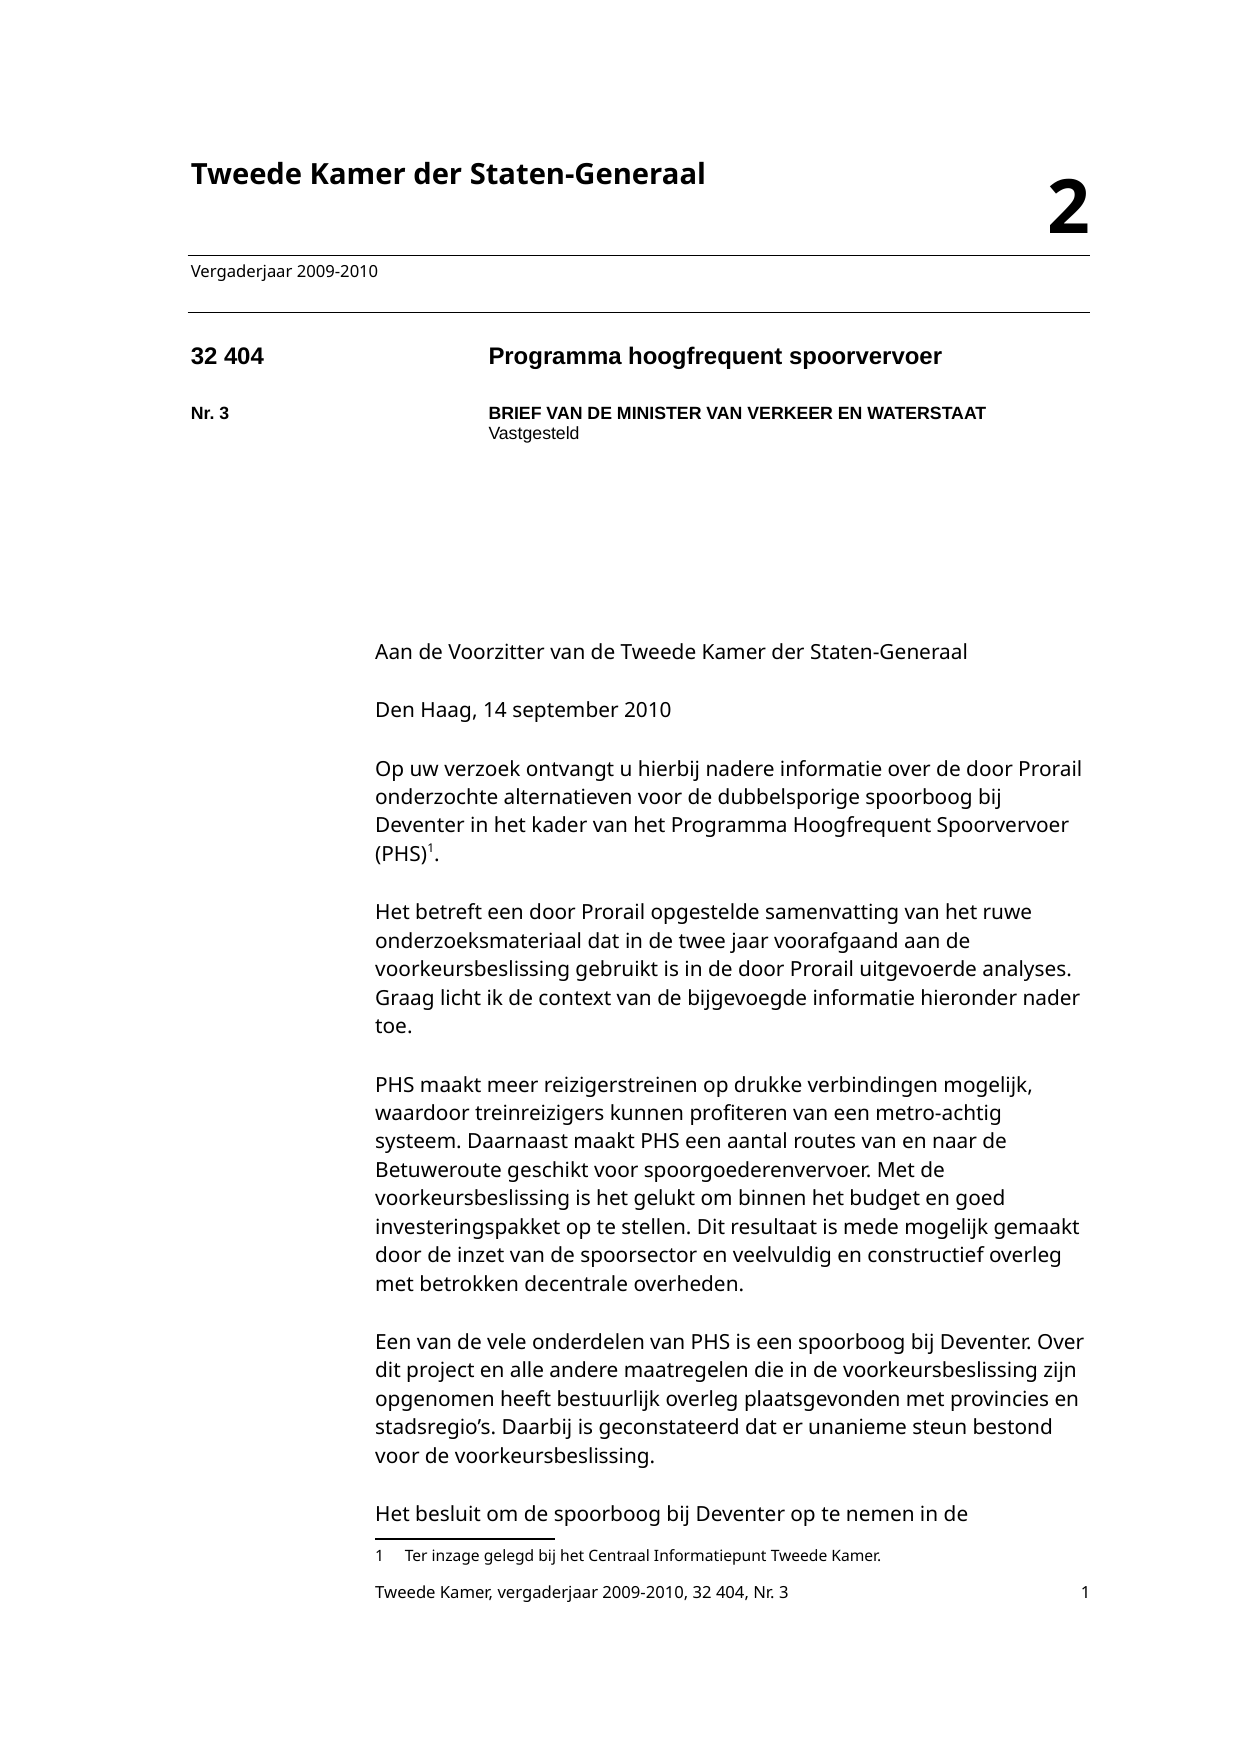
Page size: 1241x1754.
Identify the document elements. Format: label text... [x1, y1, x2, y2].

text Het besluit om de spoorboog bij Deventer op te nemen in de [375, 1499, 1090, 1528]
table_cell [485, 256, 1090, 312]
text Ter inzage gelegd bij het Centraal Informatiepunt Tweede Kamer. [375, 1538, 1090, 1566]
text Het betreft een door Prorail opgestelde samenvatting van het ruwe onderzoeksmateriaal dat in de twee jaar voorafgaand aan de voorkeursbeslissing gebruikt is in de door Prorail uitgevoerde analyses. Graag licht ik de context van de bijgevoegde informatie hieronder nader toe. [375, 897, 1090, 1040]
table_cell Programma hoogfrequent spoorvervoer [485, 339, 1090, 399]
table_cell [188, 313, 485, 339]
table_cell BRIEF VAN DE MINISTER VAN VERKEER EN WATERSTAAT Vastgesteld [485, 399, 1090, 518]
text PHS maakt meer reizigerstreinen op drukke verbindingen mogelijk, waardoor treinreizigers kunnen profiteren van een metro-achtig systeem. Daarnaast maakt PHS een aantal routes van en naar de Betuweroute geschikt voor spoorgoederenvervoer. Met de voorkeursbeslissing is het gelukt om binnen het budget en goed investeringspakket op te stellen. Dit resultaat is mede mogelijk gemaakt door de inzet van de spoorsector en veelvuldig en constructief overleg met betrokken decentrale overheden. [375, 1070, 1090, 1297]
text Aan de Voorzitter van de Tweede Kamer der Staten-Generaal [375, 637, 1090, 665]
text Op uw verzoek ontvangt u hierbij nadere informatie over de door Prorail onderzochte alternatieven voor de dubbelsporige spoorboog bij Deventer in het kader van het Programma Hoogfrequent Spoorvervoer (PHS). [375, 754, 1090, 867]
table_header 2 [910, 150, 1090, 255]
table_cell 32 404 [188, 339, 485, 399]
text Een van de vele onderdelen van PHS is een spoorboog bij Deventer. Over dit project en alle andere maatregelen die in de voorkeursbeslissing zijn opgenomen heeft bestuurlijk overleg plaatsgevonden met provincies en stadsregio’s. Daarbij is geconstateerd dat er unanieme steun bestond voor de voorkeursbeslissing. [375, 1327, 1090, 1469]
text Den Haag, 14 september 2010 [375, 695, 1090, 724]
table_cell Nr. 3 [188, 399, 485, 518]
table_cell [485, 313, 1090, 339]
table_cell Vergaderjaar 2009-2010 [188, 256, 485, 312]
table_header Tweede Kamer der Staten-Generaal [188, 150, 909, 255]
